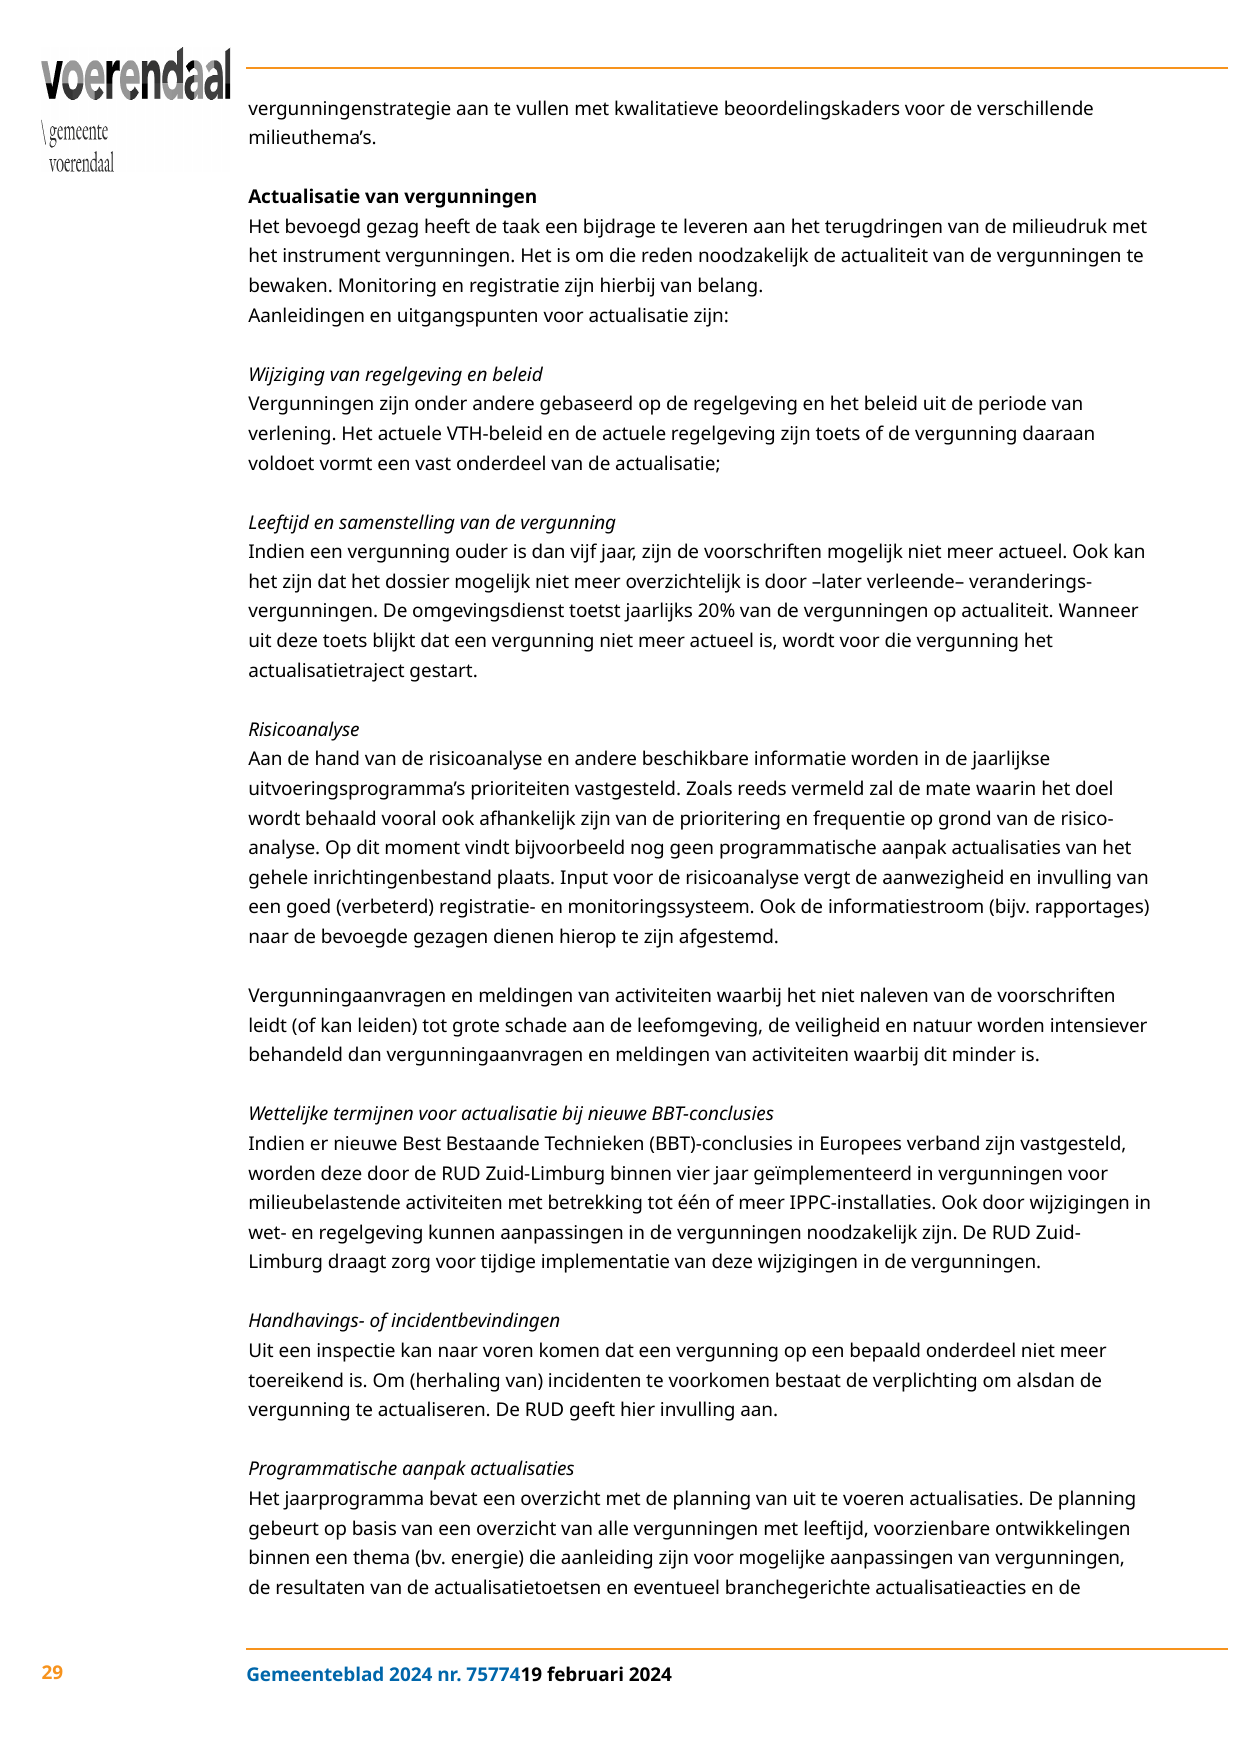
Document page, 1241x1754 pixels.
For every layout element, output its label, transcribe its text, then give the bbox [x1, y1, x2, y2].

text Programmatische aanpak actualisaties [248, 1456, 1152, 1481]
text Leeftijd en samenstelling van de vergunning [248, 509, 1152, 535]
text Indien er nieuwe Best Bestaande Technieken (BBT)-conclusies in Europees verband zijn vastgesteld, worden deze door de RUD Zuid-Limburg binnen vier jaar geïmplementeerd in vergunningen voor milieubelastende activiteiten met betrekking tot één of meer IPPC-installaties. Ook door wijzigingen in wet- en regelgeving kunnen aanpassingen in de vergunningen noodzakelijk zijn. De RUD Zuid-Limburg draagt zorg voor tijdige implementatie van deze wijzigingen in de vergunningen. [248, 1130, 1152, 1274]
text Vergunningen zijn onder andere gebaseerd op de regelgeving en het beleid uit de periode van verlening. Het actuele VTH-beleid en de actuele regelgeving zijn toets of de vergunning daaraan voldoet vormt een vast onderdeel van de actualisatie; [248, 391, 1152, 476]
text Het bevoegd gezag heeft de taak een bijdrage te leveren aan het terugdringen van de milieudruk met het instrument vergunningen. Het is om die reden noodzakelijk de actualiteit van de vergunningen te bewaken. Monitoring en registratie zijn hierbij van belang. [248, 213, 1152, 298]
text Wettelijke termijnen voor actualisatie bij nieuwe BBT-conclusies [248, 1101, 1152, 1126]
picture [41, 47, 231, 172]
text Het jaarprogramma bevat een overzicht met de planning van uit te voeren actualisaties. De planning gebeurt op basis van een overzicht van alle vergunningen met leeftijd, voorzienbare ontwikkelingen binnen een thema (bv. energie) die aanleiding zijn voor mogelijke aanpassingen van vergunningen, de resultaten van de actualisatietoetsen en eventueel branchegerichte actualisatieacties en de [248, 1485, 1152, 1600]
text Aanleidingen en uitgangspunten voor actualisatie zijn: [248, 302, 1152, 328]
text Handhavings- of incidentbevindingen [248, 1308, 1152, 1333]
text Uit een inspectie kan naar voren komen dat een vergunning op een bepaald onderdeel niet meer toereikend is. Om (herhaling van) incidenten te voorkomen bestaat de verplichting om alsdan de vergunning te actualiseren. De RUD geeft hier invulling aan. [248, 1337, 1152, 1422]
text vergunningenstrategie aan te vullen met kwalitatieve beoordelingskaders voor de verschillende milieuthema’s. [248, 95, 1152, 150]
text Risicoanalyse [248, 716, 1152, 742]
text Vergunningaanvragen en meldingen van activiteiten waarbij het niet naleven van de voorschriften leidt (of kan leiden) tot grote schade aan de leefomgeving, de veiligheid en natuur worden intensiever behandeld dan vergunningaanvragen en meldingen van activiteiten waarbij dit minder is. [248, 982, 1152, 1067]
text Actualisatie van vergunningen [248, 183, 1152, 209]
text Indien een vergunning ouder is dan vijf jaar, zijn de voorschriften mogelijk niet meer actueel. Ook kan het zijn dat het dossier mogelijk niet meer overzichtelijk is door –later verleende– veranderings-vergunningen. De omgevingsdienst toetst jaarlijks 20% van de vergunningen op actualiteit. Wanneer uit deze toets blijkt dat een vergunning niet meer actueel is, wordt voor die vergunning het actualisatietraject gestart. [248, 538, 1152, 683]
text Wijziging van regelgeving en beleid [248, 361, 1152, 387]
text Aan de hand van de risicoanalyse en andere beschikbare informatie worden in de jaarlijkse uitvoeringsprogramma’s prioriteiten vastgesteld. Zoals reeds vermeld zal de mate waarin het doel wordt behaald vooral ook afhankelijk zijn van de prioritering en frequentie op grond van de risico-analyse. Op dit moment vindt bijvoorbeeld nog geen programmatische aanpak actualisaties van het gehele inrichtingenbestand plaats. Input voor de risicoanalyse vergt de aanwezigheid en invulling van een goed (verbeterd) registratie- en monitoringssysteem. Ook de informatiestroom (bijv. rapportages) naar de bevoegde gezagen dienen hierop te zijn afgestemd. [248, 746, 1152, 949]
